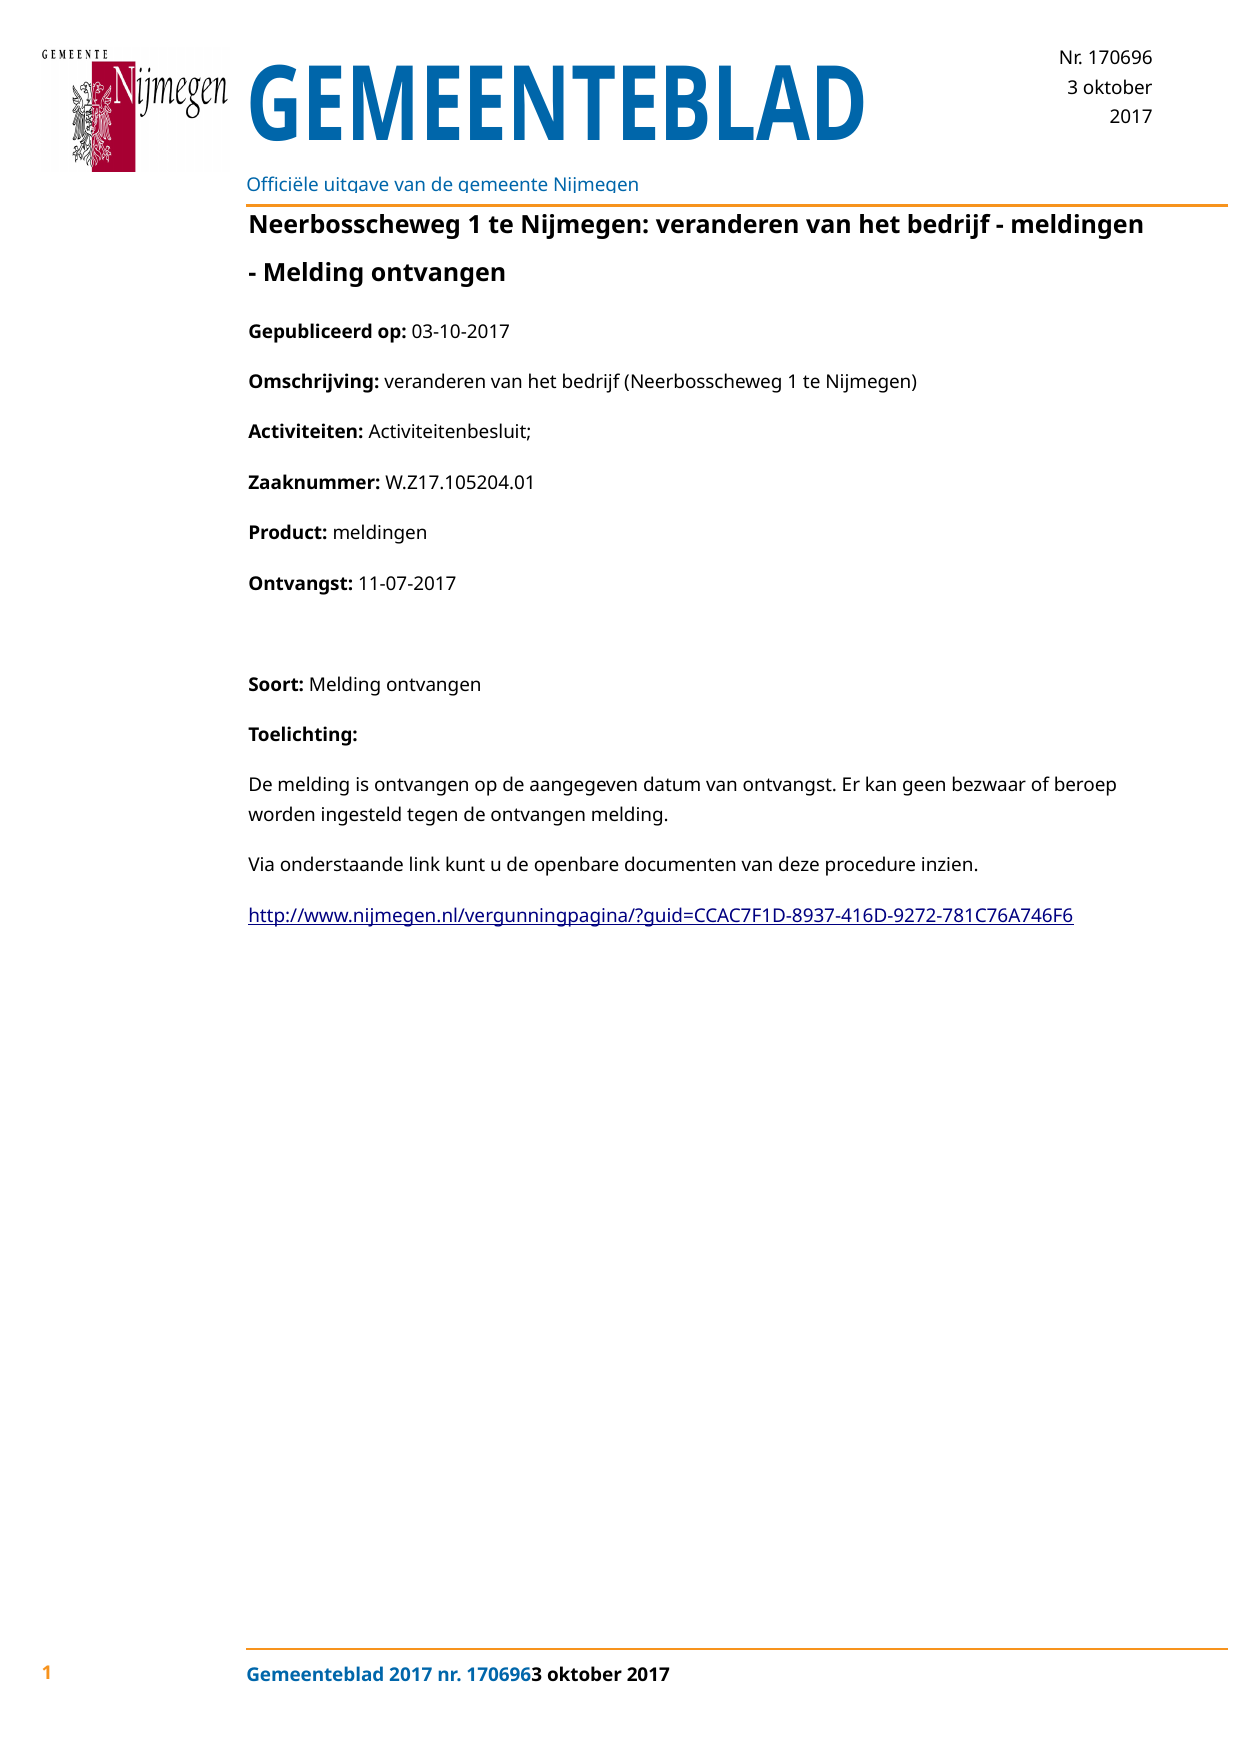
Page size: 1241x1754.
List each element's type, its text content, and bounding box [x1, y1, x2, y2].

text http://www.nijmegen.nl/vergunningpagina/?guid=CCAC7F1D-8937-416D-9272-781C76A746F6 [248, 902, 1152, 928]
text Toelichting: [248, 721, 1152, 747]
text Omschrijving: veranderen van het bedrijf (Neerbosscheweg 1 te Nijmegen) [248, 368, 1152, 394]
text Soort: Melding ontvangen [248, 671, 1152, 697]
text Zaaknummer: W.Z17.105204.01 [248, 469, 1152, 495]
text Gepubliceerd op: 03-10-2017 [248, 318, 1152, 344]
text Ontvangst: 11-07-2017 [248, 570, 1152, 596]
text Product: meldingen [248, 519, 1152, 545]
text Via onderstaande link kunt u de openbare documenten van deze procedure inzien. [248, 852, 1152, 877]
text Activiteiten: Activiteitenbesluit; [248, 419, 1152, 444]
picture [41, 47, 231, 172]
text Neerbosscheweg 1 te Nijmegen: veranderen van het bedrijf - meldingen - Melding ontvangen [248, 207, 1152, 288]
text De melding is ontvangen op de aangegeven datum van ontvangst. Er kan geen bezwaar of beroep worden ingesteld tegen de ontvangen melding. [248, 772, 1152, 827]
